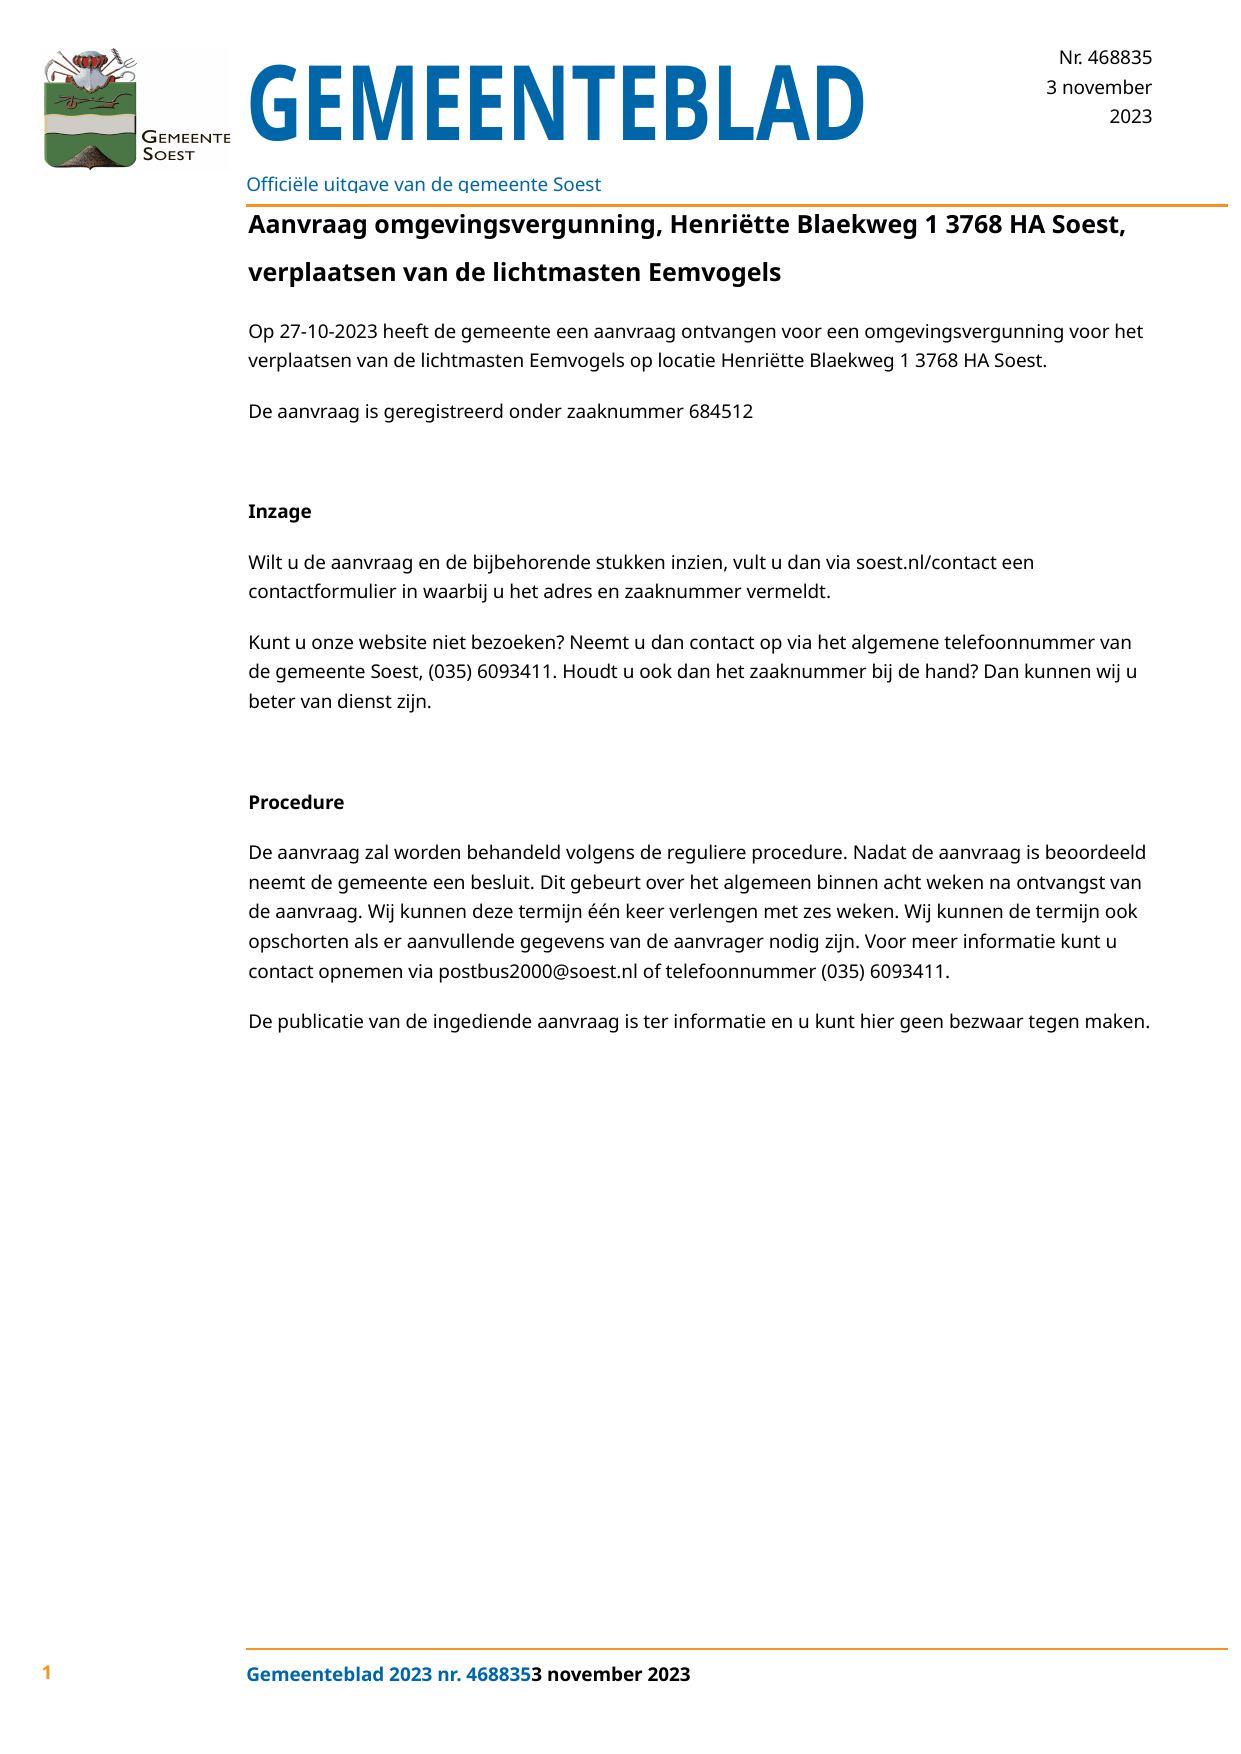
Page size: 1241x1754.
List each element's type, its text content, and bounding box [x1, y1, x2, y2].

text Wilt u de aanvraag en de bijbehorende stukken inzien, vult u dan via soest.nl/contact een contactformulier in waarbij u het adres en zaaknummer vermeldt. [248, 549, 1152, 604]
text De publicatie van de ingediende aanvraag is ter informatie en u kunt hier geen bezwaar tegen maken. [248, 1008, 1152, 1034]
picture [41, 47, 231, 172]
text De aanvraag is geregistreerd onder zaaknummer 684512 [248, 398, 1152, 424]
text Inzage [248, 499, 1152, 524]
text Op 27-10-2023 heeft de gemeente een aanvraag ontvangen voor een omgevingsvergunning voor het verplaatsen van de lichtmasten Eemvogels op locatie Henriëtte Blaekweg 1 3768 HA Soest. [248, 318, 1152, 373]
text De aanvraag zal worden behandeld volgens de reguliere procedure. Nadat de aanvraag is beoordeeld neemt de gemeente een besluit. Dit gebeurt over het algemeen binnen acht weken na ontvangst van de aanvraag. Wij kunnen deze termijn één keer verlengen met zes weken. Wij kunnen de termijn ook opschorten als er aanvullende gegevens van de aanvrager nodig zijn. Voor meer informatie kunt u contact opnemen via postbus2000@soest.nl of telefoonnummer (035) 6093411. [248, 839, 1152, 984]
text Procedure [248, 789, 1152, 815]
text Aanvraag omgevingsvergunning, Henriëtte Blaekweg 1 3768 HA Soest, verplaatsen van de lichtmasten Eemvogels [248, 207, 1152, 288]
text Kunt u onze website niet bezoeken? Neemt u dan contact op via het algemene telefoonnummer van de gemeente Soest, (035) 6093411. Houdt u ook dan het zaaknummer bij de hand? Dan kunnen wij u beter van dienst zijn. [248, 629, 1152, 714]
